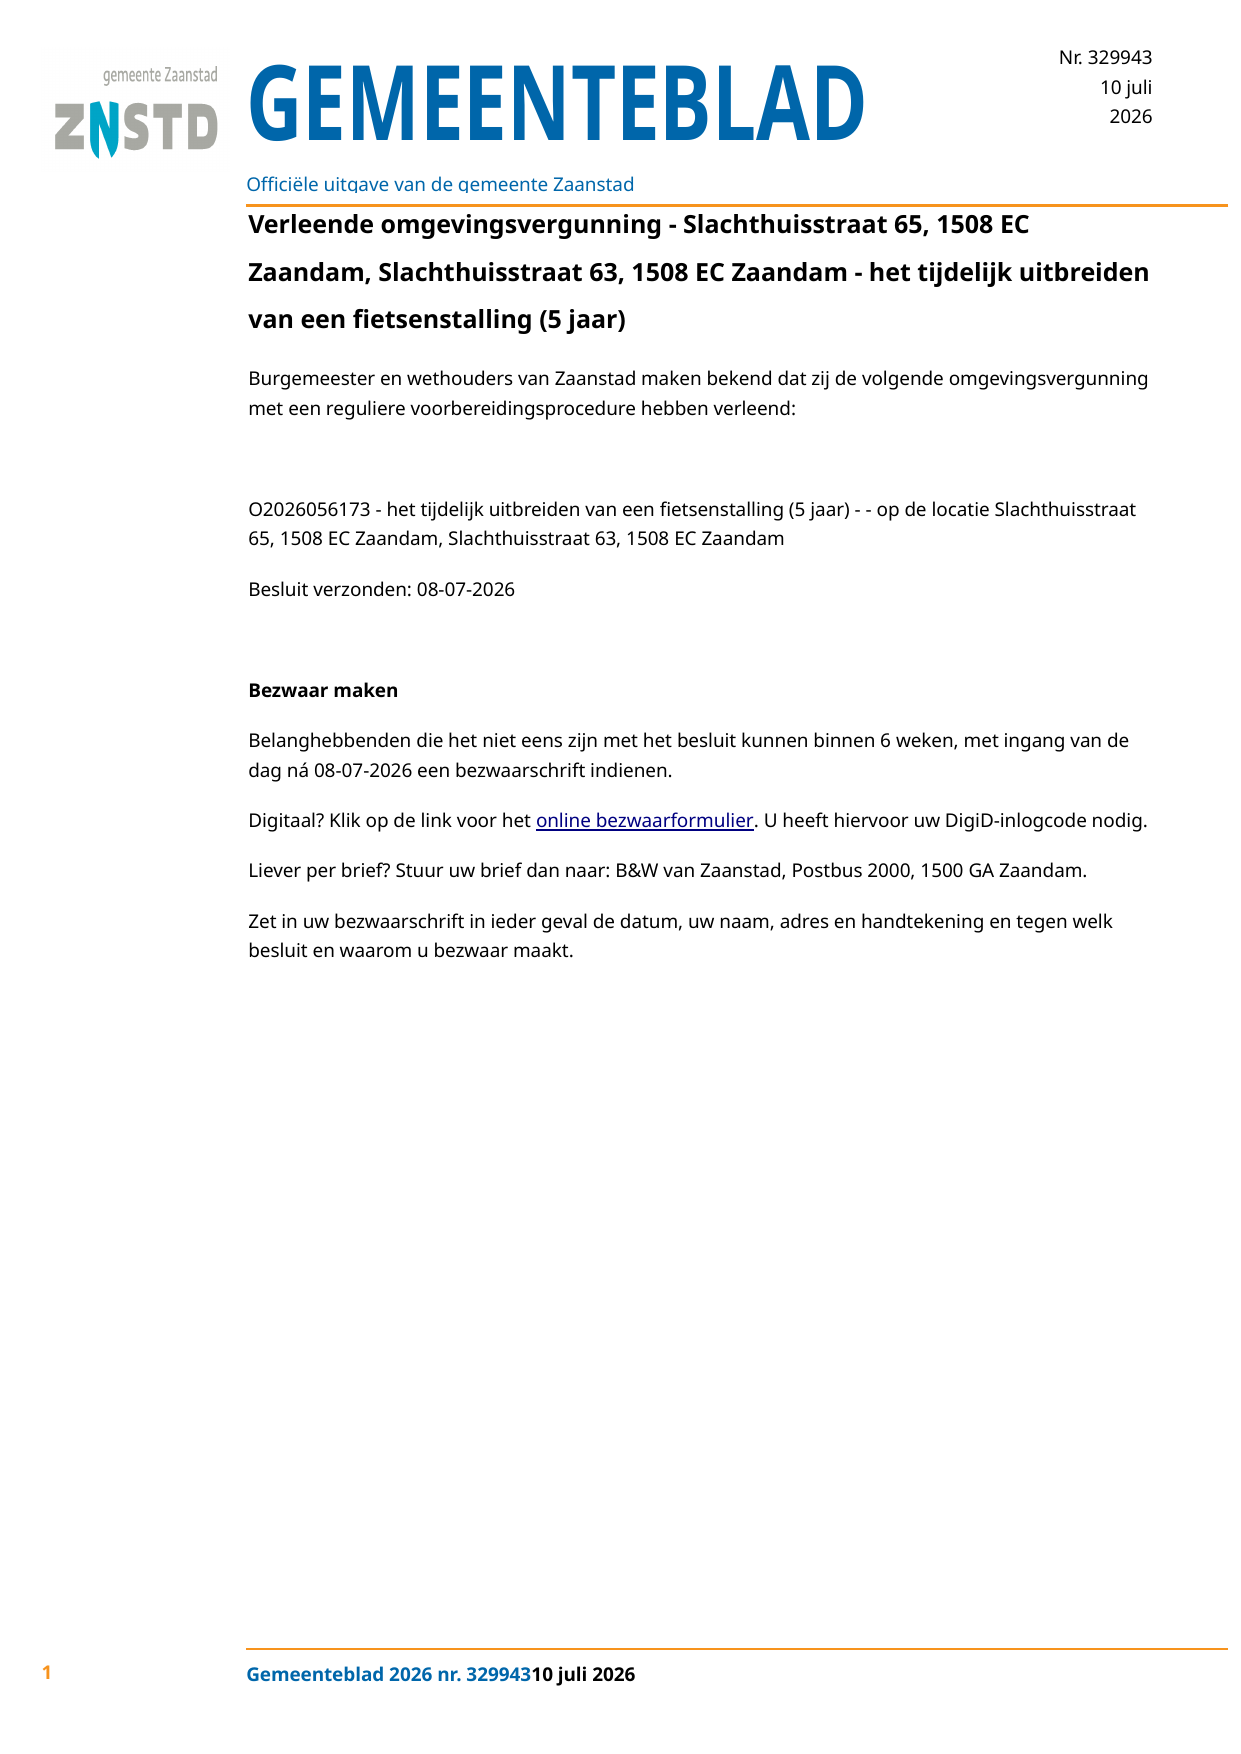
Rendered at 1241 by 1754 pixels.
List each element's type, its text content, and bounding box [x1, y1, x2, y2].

text Bezwaar maken [248, 677, 1152, 702]
text Zet in uw bezwaarschrift in ieder geval de datum, uw naam, adres en handtekening en tegen welk besluit en waarom u bezwaar maakt. [248, 908, 1152, 963]
picture [41, 47, 231, 172]
text Burgemeester en wethouders van Zaanstad maken bekend dat zij de volgende omgevingsvergunning met een reguliere voorbereidingsprocedure hebben verleend: [248, 366, 1152, 421]
text Liever per brief? Stuur uw brief dan naar: B&W van Zaanstad, Postbus 2000, 1500 GA Zaandam. [248, 858, 1152, 883]
text Belanghebbenden die het niet eens zijn met het besluit kunnen binnen 6 weken, met ingang van de dag ná 08-07-2026 een bezwaarschrift indienen. [248, 727, 1152, 782]
text O2026056173 - het tijdelijk uitbreiden van een fietsenstalling (5 jaar) - - op de locatie Slachthuisstraat 65, 1508 EC Zaandam, Slachthuisstraat 63, 1508 EC Zaandam [248, 496, 1152, 551]
text Verleende omgevingsvergunning - Slachthuisstraat 65, 1508 EC Zaandam, Slachthuisstraat 63, 1508 EC Zaandam - het tijdelijk uitbreiden van een fietsenstalling (5 jaar) [248, 207, 1152, 336]
text Besluit verzonden: 08-07-2026 [248, 576, 1152, 602]
text Digitaal? Klik op de link voor het online bezwaarformulier. U heeft hiervoor uw DigiD-inlogcode nodig. [248, 807, 1152, 833]
